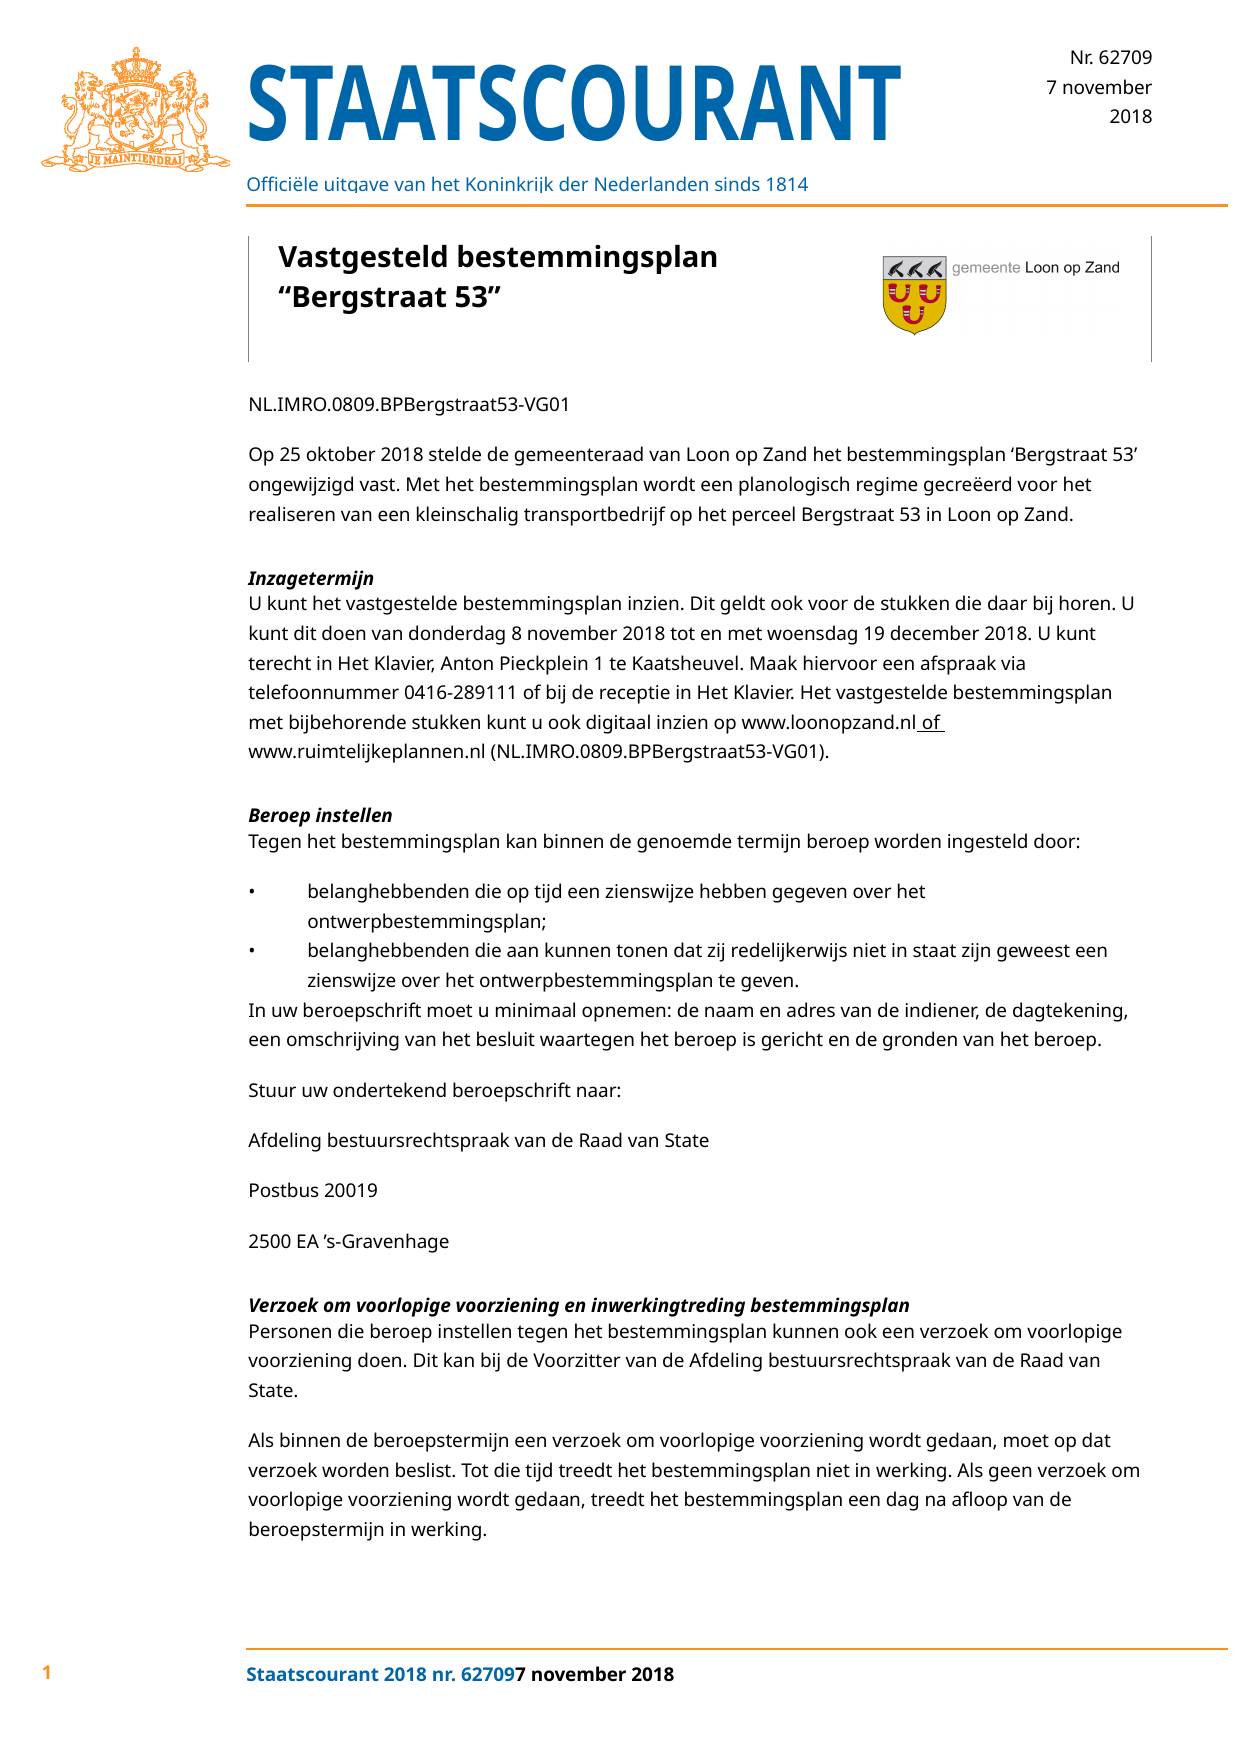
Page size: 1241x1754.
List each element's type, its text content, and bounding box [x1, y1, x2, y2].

text Als binnen de beroepstermijn een verzoek om voorlopige voorziening wordt gedaan, moet op dat verzoek worden beslist. Tot die tijd treedt het bestemmingsplan niet in werking. Als geen verzoek om voorlopige voorziening wordt gedaan, treedt het bestemmingsplan een dag na afloop van de beroepstermijn in werking. [248, 1427, 1152, 1542]
list belanghebbenden die op tijd een zienswijze hebben gegeven over het ontwerpbestemmingsplan; [248, 878, 1152, 934]
picture [882, 236, 1119, 336]
text Postbus 20019 [248, 1178, 1152, 1203]
table_header [850, 236, 1151, 362]
text In uw beroepschrift moet u minimaal opnemen: de naam en adres van de indiener, de dagtekening, een omschrijving van het besluit waartegen het beroep is gericht en de gronden van het beroep. [248, 997, 1152, 1052]
text Afdeling bestuursrechtspraak van de Raad van State [248, 1127, 1152, 1153]
text Beroep instellen [248, 802, 1152, 828]
text Inzagetermijn [248, 565, 1152, 591]
picture [41, 47, 231, 172]
text 2500 EA ’s-Gravenhage [248, 1228, 1152, 1254]
list belanghebbenden die aan kunnen tonen dat zij redelijkerwijs niet in staat zijn geweest een zienswijze over het ontwerpbestemmingsplan te geven. [248, 938, 1152, 993]
text U kunt het vastgestelde bestemmingsplan inzien. Dit geldt ook voor de stukken die daar bij horen. U kunt dit doen van donderdag 8 november 2018 tot en met woensdag 19 december 2018. U kunt terecht in Het Klavier, Anton Pieckplein 1 te Kaatsheuvel. Maak hiervoor een afspraak via telefoonnummer 0416-289111 of bij de receptie in Het Klavier. Het vastgestelde bestemmingsplan met bijbehorende stukken kunt u ook digitaal inzien op www.loonopzand.nl of www.ruimtelijkeplannen.nl (NL.IMRO.0809.BPBergstraat53-VG01). [248, 591, 1152, 764]
text Verzoek om voorlopige voorziening en inwerkingtreding bestemmingsplan [248, 1292, 1152, 1318]
text NL.IMRO.0809.BPBergstraat53-VG01 [248, 391, 1152, 417]
text Stuur uw ondertekend beroepschrift naar: [248, 1077, 1152, 1103]
text Tegen het bestemmingsplan kan binnen de genoemde termijn beroep worden ingesteld door: [248, 828, 1152, 854]
text Op 25 oktober 2018 stelde de gemeenteraad van Loon op Zand het bestemmingsplan ‘Bergstraat 53’ ongewijzigd vast. Met het bestemmingsplan wordt een planologisch regime gecreëerd voor het realiseren van een kleinschalig transportbedrijf op het perceel Bergstraat 53 in Loon op Zand. [248, 442, 1152, 527]
table_header Vastgesteld bestemmingsplan “Bergstraat 53” [249, 236, 850, 362]
text Personen die beroep instellen tegen het bestemmingsplan kunnen ook een verzoek om voorlopige voorziening doen. Dit kan bij de Voorzitter van de Afdeling bestuursrechtspraak van de Raad van State. [248, 1318, 1152, 1403]
